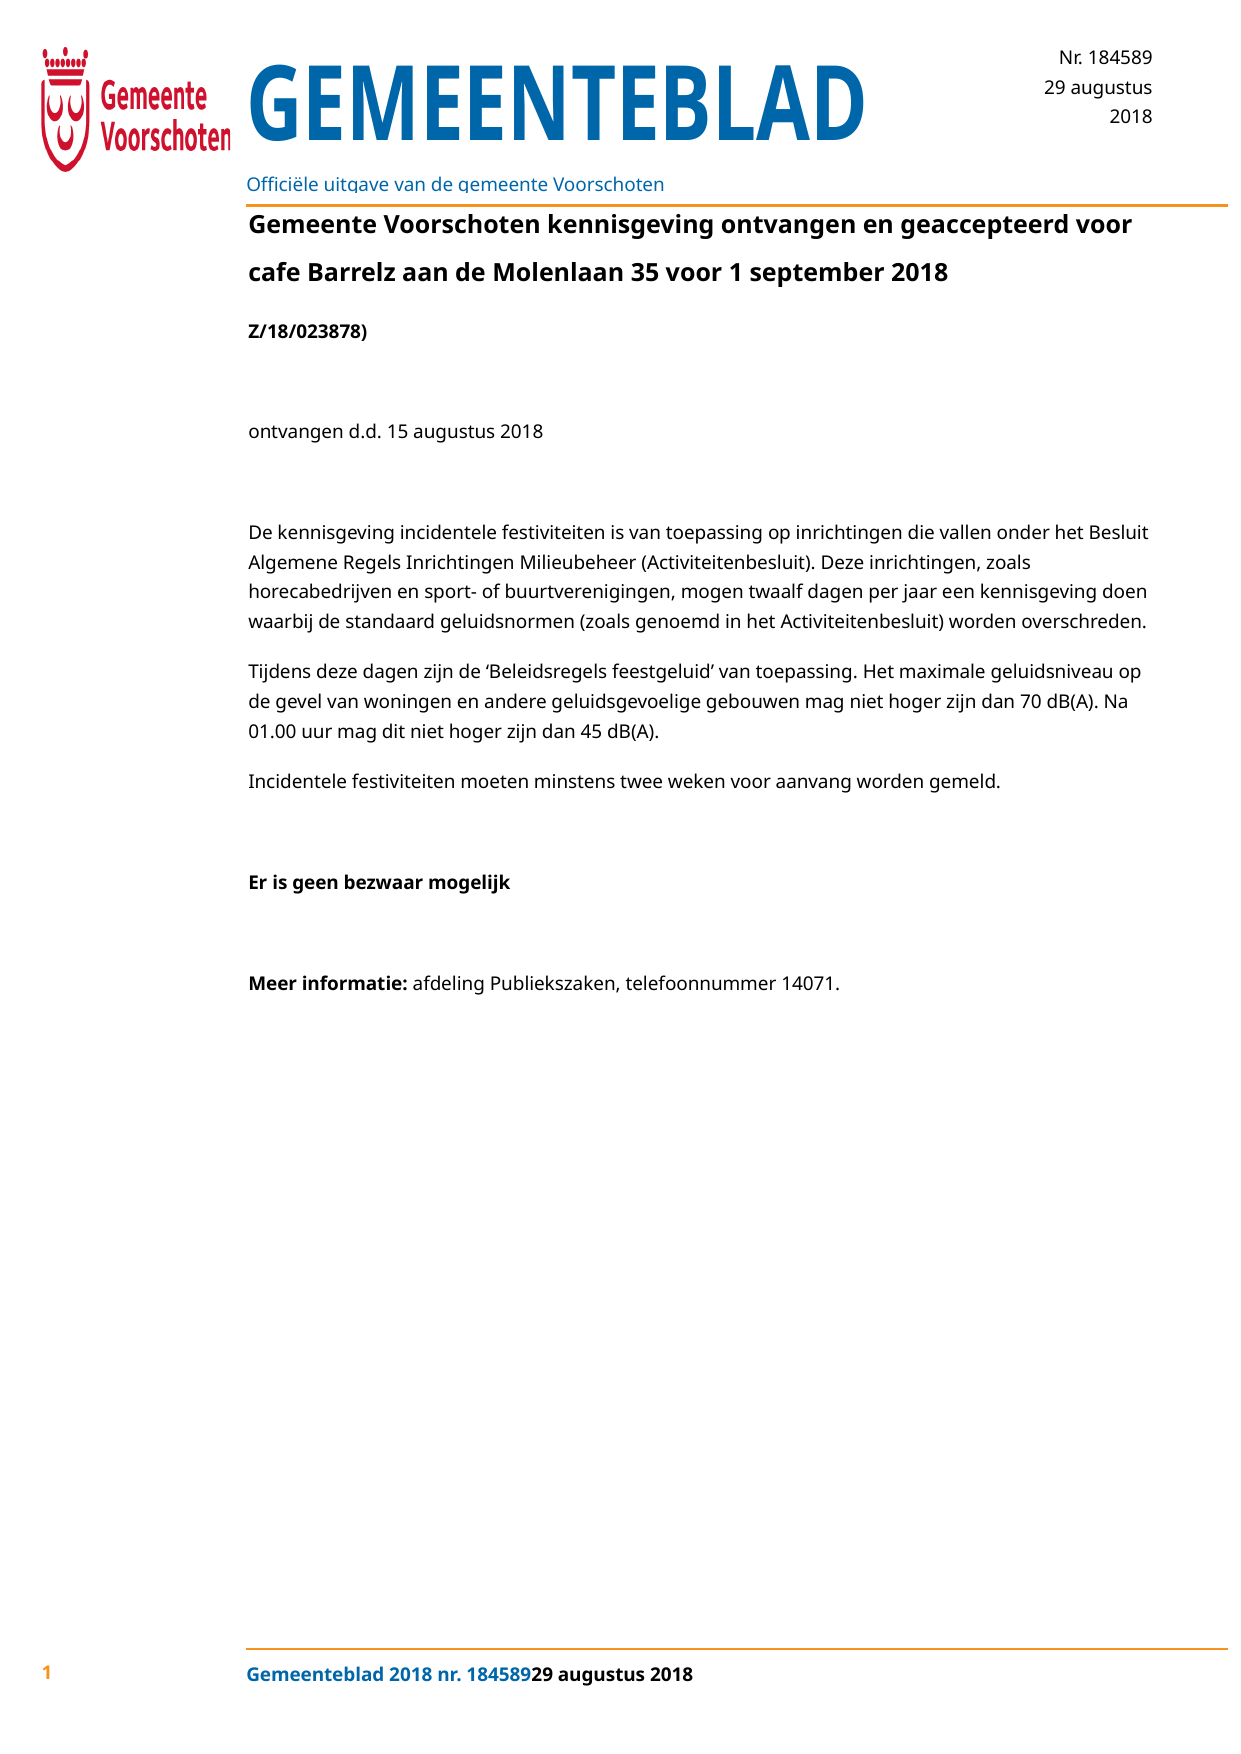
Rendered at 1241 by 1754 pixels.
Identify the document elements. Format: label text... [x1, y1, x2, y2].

text Z/18/023878) [248, 318, 1152, 344]
text Meer informatie: afdeling Publiekszaken, telefoonnummer 14071. [248, 970, 1152, 996]
text Gemeente Voorschoten kennisgeving ontvangen en geaccepteerd voor cafe Barrelz aan de Molenlaan 35 voor 1 september 2018 [248, 207, 1152, 288]
text ontvangen d.d. 15 augustus 2018 [248, 419, 1152, 444]
text Incidentele festiviteiten moeten minstens twee weken voor aanvang worden gemeld. [248, 768, 1152, 794]
text Tijdens deze dagen zijn de ‘Beleidsregels feestgeluid’ van toepassing. Het maximale geluidsniveau op de gevel van woningen en andere geluidsgevoelige gebouwen mag niet hoger zijn dan 70 dB(A). Na 01.00 uur mag dit niet hoger zijn dan 45 dB(A). [248, 659, 1152, 744]
text Er is geen bezwaar mogelijk [248, 869, 1152, 895]
picture [41, 47, 231, 172]
text De kennisgeving incidentele festiviteiten is van toepassing op inrichtingen die vallen onder het Besluit Algemene Regels Inrichtingen Milieubeheer (Activiteitenbesluit). Deze inrichtingen, zoals horecabedrijven en sport- of buurtverenigingen, mogen twaalf dagen per jaar een kennisgeving doen waarbij de standaard geluidsnormen (zoals genoemd in het Activiteitenbesluit) worden overschreden. [248, 519, 1152, 634]
